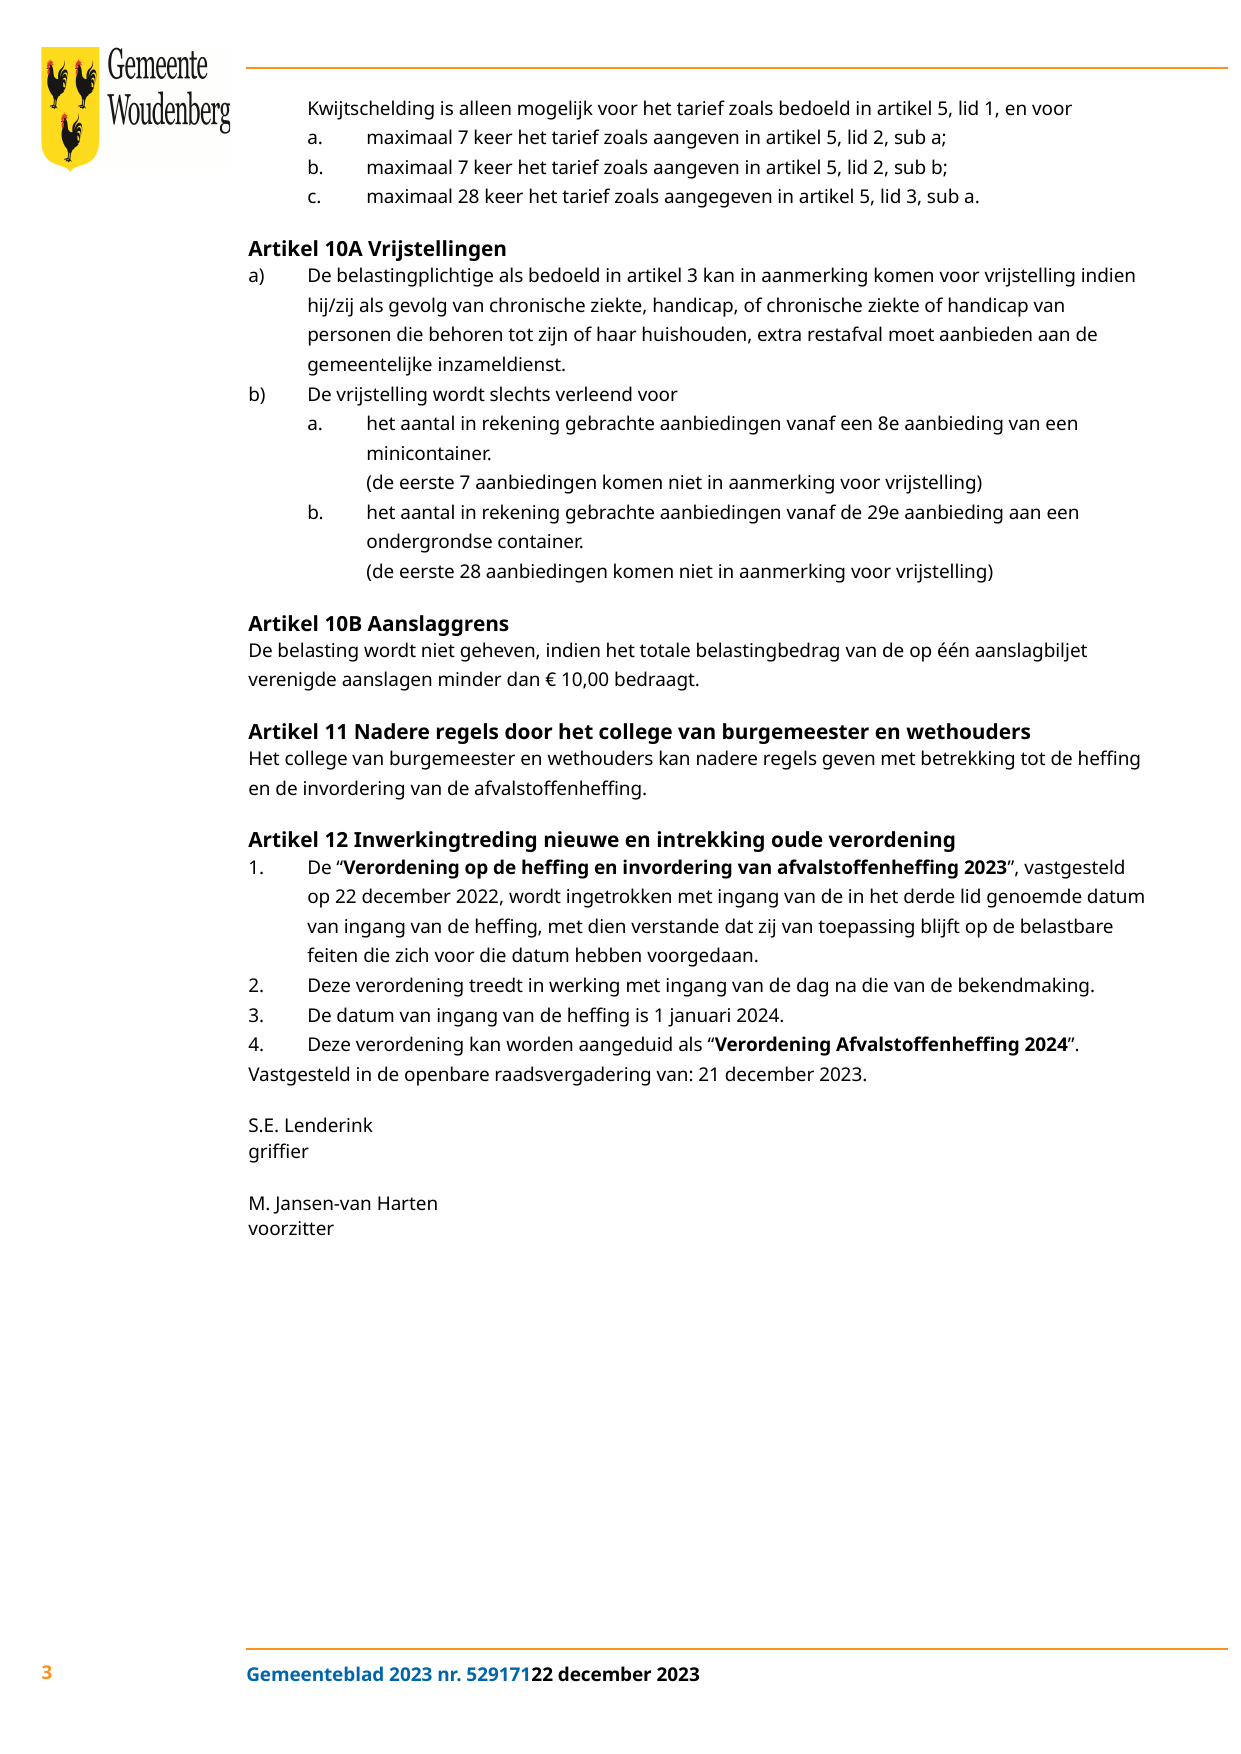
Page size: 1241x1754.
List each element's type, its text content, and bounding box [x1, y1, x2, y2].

picture [41, 47, 231, 172]
list De vrijstelling wordt slechts verleend voor [248, 381, 1152, 406]
list Deze verordening kan worden aangeduid als “Verordening Afvalstoffenheffing 2024”. [248, 1031, 1152, 1057]
list (de eerste 28 aanbiedingen komen niet in aanmerking voor vrijstelling) [307, 558, 1152, 584]
list Kwijtschelding is alleen mogelijk voor het tarief zoals bedoeld in artikel 5, lid 1, en voor [248, 95, 1152, 121]
text De belasting wordt niet geheven, indien het totale belastingbedrag van de op één aanslagbiljet verenigde aanslagen minder dan € 10,00 bedraagt. [248, 637, 1152, 692]
list (de eerste 7 aanbiedingen komen niet in aanmerking voor vrijstelling) [307, 469, 1152, 495]
text S.E. Lenderink [248, 1112, 1152, 1138]
text griffier [248, 1138, 1152, 1164]
text Vastgesteld in de openbare raadsvergadering van: 21 december 2023. [248, 1061, 1152, 1087]
text Artikel 12 Inwerkingtreding nieuwe en intrekking oude verordening [248, 826, 1152, 854]
list het aantal in rekening gebrachte aanbiedingen vanaf de 29e aanbieding aan een ondergrondse container. [307, 499, 1152, 554]
list maximaal 28 keer het tarief zoals aangegeven in artikel 5, lid 3, sub a. [307, 183, 1152, 209]
text Artikel 10A Vrijstellingen [248, 234, 1152, 262]
list De “Verordening op de heffing en invordering van afvalstoffenheffing 2023”, vastgesteld op 22 december 2022, wordt ingetrokken met ingang van de in het derde lid genoemde datum van ingang van de heffing, met dien verstande dat zij van toepassing blijft op de belastbare feiten die zich voor die datum hebben voorgedaan. [248, 854, 1152, 968]
list maximaal 7 keer het tarief zoals aangeven in artikel 5, lid 2, sub b; [307, 154, 1152, 180]
text Artikel 11 Nadere regels door het college van burgemeester en wethouders [248, 717, 1152, 746]
list De belastingplichtige als bedoeld in artikel 3 kan in aanmerking komen voor vrijstelling indien hij/zij als gevolg van chronische ziekte, handicap, of chronische ziekte of handicap van personen die behoren tot zijn of haar huishouden, extra restafval moet aanbieden aan de gemeentelijke inzameldienst. [248, 262, 1152, 377]
text Artikel 10B Aanslaggrens [248, 609, 1152, 637]
text Het college van burgemeester en wethouders kan nadere regels geven met betrekking tot de heffing en de invordering van de afvalstoffenheffing. [248, 746, 1152, 801]
list maximaal 7 keer het tarief zoals aangeven in artikel 5, lid 2, sub a; [307, 124, 1152, 150]
list Deze verordening treedt in werking met ingang van de dag na die van de bekendmaking. [248, 972, 1152, 998]
text M. Jansen-van Harten [248, 1190, 1152, 1215]
text voorzitter [248, 1215, 1152, 1241]
list De datum van ingang van de heffing is 1 januari 2024. [248, 1002, 1152, 1028]
list het aantal in rekening gebrachte aanbiedingen vanaf een 8e aanbieding van een minicontainer. [307, 410, 1152, 466]
